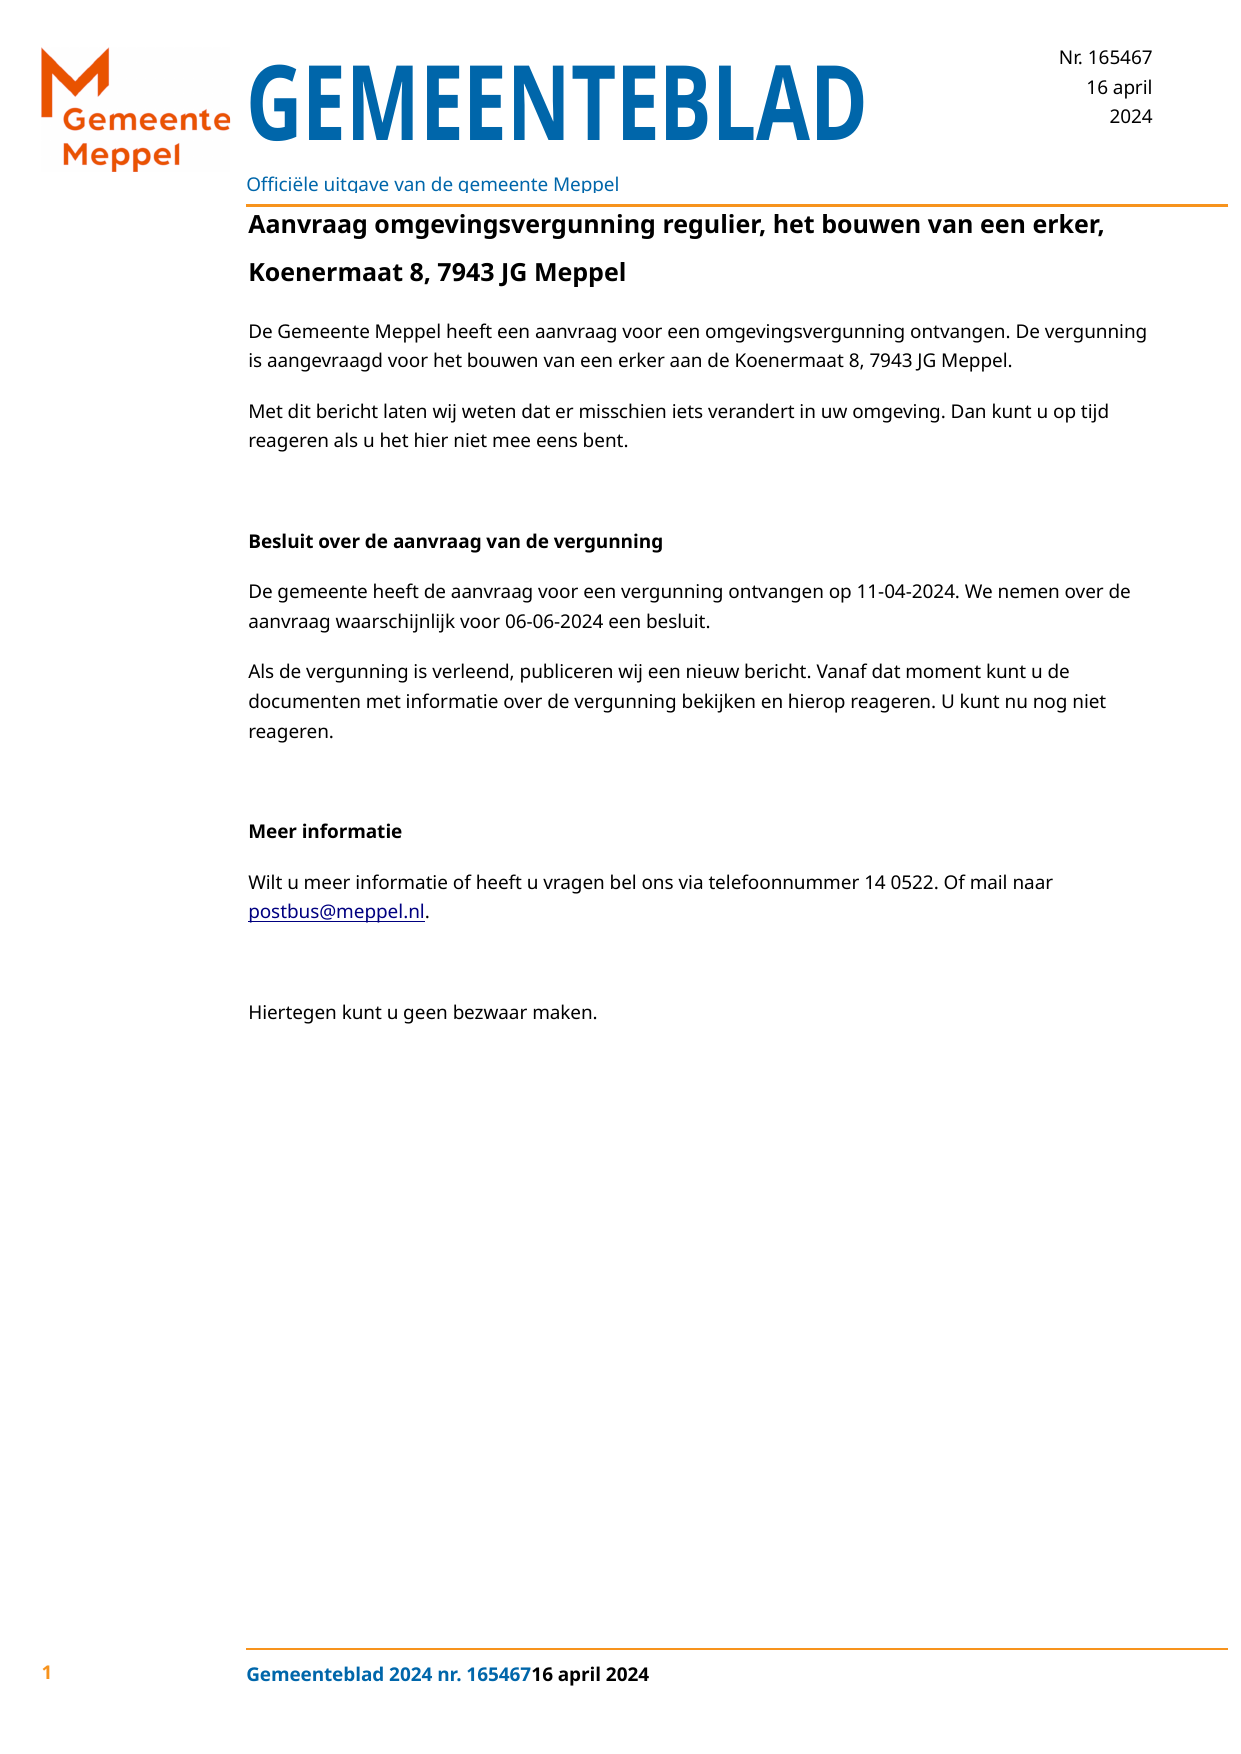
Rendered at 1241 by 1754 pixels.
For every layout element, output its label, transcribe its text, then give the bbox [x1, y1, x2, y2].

text Met dit bericht laten wij weten dat er misschien iets verandert in uw omgeving. Dan kunt u op tijd reageren als u het hier niet mee eens bent. [248, 398, 1152, 453]
text Hiertegen kunt u geen bezwaar maken. [248, 999, 1152, 1025]
text Wilt u meer informatie of heeft u vragen bel ons via telefoonnummer 14 0522. Of mail naar postbus@meppel.nl. [248, 869, 1152, 924]
text De Gemeente Meppel heeft een aanvraag voor een omgevingsvergunning ontvangen. De vergunning is aangevraagd voor het bouwen van een erker aan de Koenermaat 8, 7943 JG Meppel. [248, 318, 1152, 373]
text Meer informatie [248, 819, 1152, 844]
text Als de vergunning is verleend, publiceren wij een nieuw bericht. Vanaf dat moment kunt u de documenten met informatie over de vergunning bekijken en hierop reageren. U kunt nu nog niet reageren. [248, 659, 1152, 744]
text Besluit over de aanvraag van de vergunning [248, 528, 1152, 554]
text De gemeente heeft de aanvraag voor een vergunning ontvangen op 11-04-2024. We nemen over de aanvraag waarschijnlijk voor 06-06-2024 een besluit. [248, 579, 1152, 634]
picture [41, 47, 231, 172]
text Aanvraag omgevingsvergunning regulier, het bouwen van een erker, Koenermaat 8, 7943 JG Meppel [248, 207, 1152, 288]
